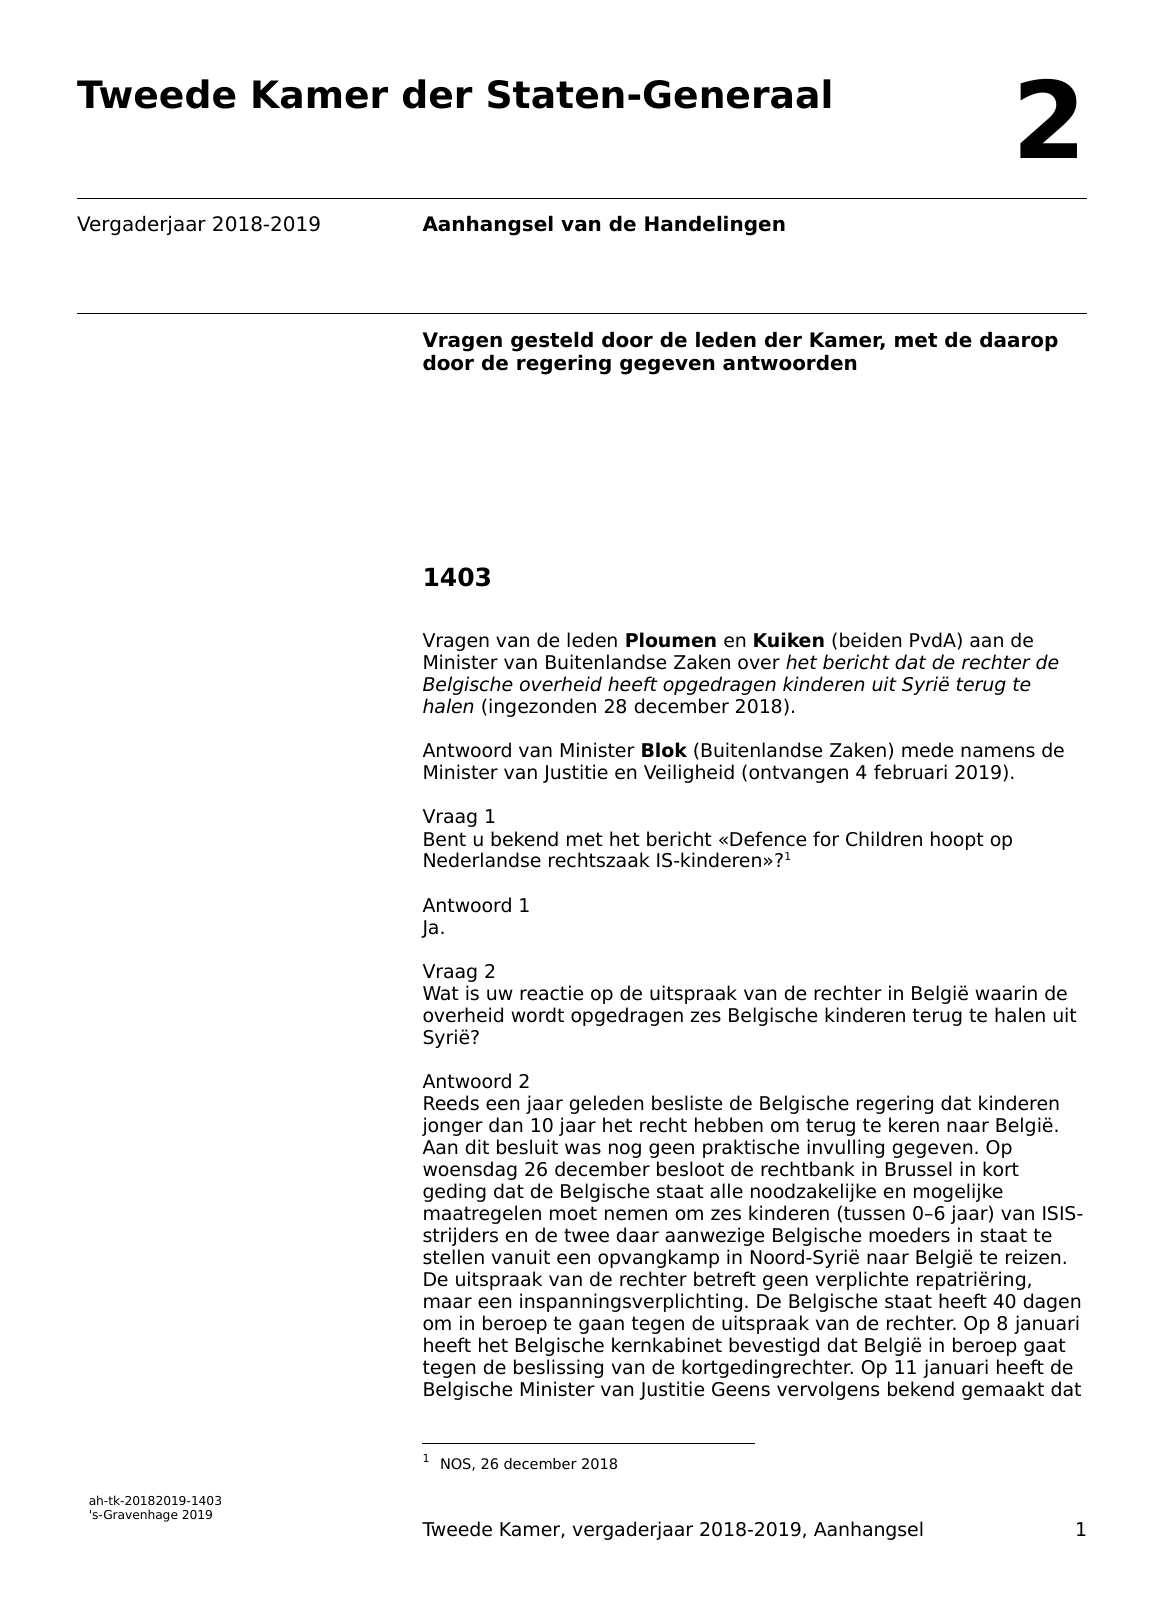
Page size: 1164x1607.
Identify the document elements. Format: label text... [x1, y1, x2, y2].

text Vragen van de leden Ploumen en Kuiken (beiden PvdA) aan de Minister van Buitenlandse Zaken over het bericht dat de rechter de Belgische overheid heeft opgedragen kinderen uit Syrië terug te halen (ingezonden 28 december 2018). [422, 630, 1087, 718]
table_header Tweede Kamer der Staten-Generaal [77, 59, 886, 198]
text 1403 [422, 563, 1087, 592]
table_cell Aanhangsel van de Handelingen [422, 199, 1087, 313]
text NOS, 26 december 2018 [422, 1452, 1087, 1474]
text ah-tk-20182019-1403 [88, 1494, 323, 1508]
table_header 2 [886, 59, 1087, 198]
table_cell Vergaderjaar 2018-2019 [77, 199, 422, 313]
text Bent u bekend met het bericht «Defence for Children hoopt op Nederlandse rechtszaak IS-kinderen»? [422, 828, 1087, 872]
text Ja. [422, 917, 1087, 938]
text Reeds een jaar geleden besliste de Belgische regering dat kinderen jonger dan 10 jaar het recht hebben om terug te keren naar België. Aan dit besluit was nog geen praktische invulling gegeven. Op woensdag 26 december besloot de rechtbank in Brussel in kort geding dat de Belgische staat alle noodzakelijke en mogelijke maatregelen moet nemen om zes kinderen (tussen 0–6 jaar) van ISIS-strijders en de twee daar aanwezige Belgische moeders in staat te stellen vanuit een opvangkamp in Noord-Syrië naar België te reizen. De uitspraak van de rechter betreft geen verplichte repatriëring, maar een inspanningsverplichting. De Belgische staat heeft 40 dagen om in beroep te gaan tegen de uitspraak van de rechter. Op 8 januari heeft het Belgische kernkabinet bevestigd dat België in beroep gaat tegen de beslissing van de kortgedingrechter. Op 11 januari heeft de Belgische Minister van Justitie Geens vervolgens bekend gemaakt dat [422, 1093, 1087, 1401]
text Wat is uw reactie op de uitspraak van de rechter in België waarin de overheid wordt opgedragen zes Belgische kinderen terug te halen uit Syrië? [422, 983, 1087, 1049]
text Vraag 2 [422, 961, 1087, 983]
text Antwoord 2 [422, 1071, 1087, 1093]
text Vraag 1 [422, 806, 1087, 828]
text Antwoord 1 [422, 894, 1087, 917]
table_cell Vragen gesteld door de leden der Kamer, met de daarop door de regering gegeven antwoorden [422, 314, 1087, 375]
text 's-Gravenhage 2019 [88, 1508, 323, 1522]
table_cell [77, 314, 422, 375]
text Antwoord van Minister Blok (Buitenlandse Zaken) mede namens de Minister van Justitie en Veiligheid (ontvangen 4 februari 2019). [422, 740, 1087, 784]
